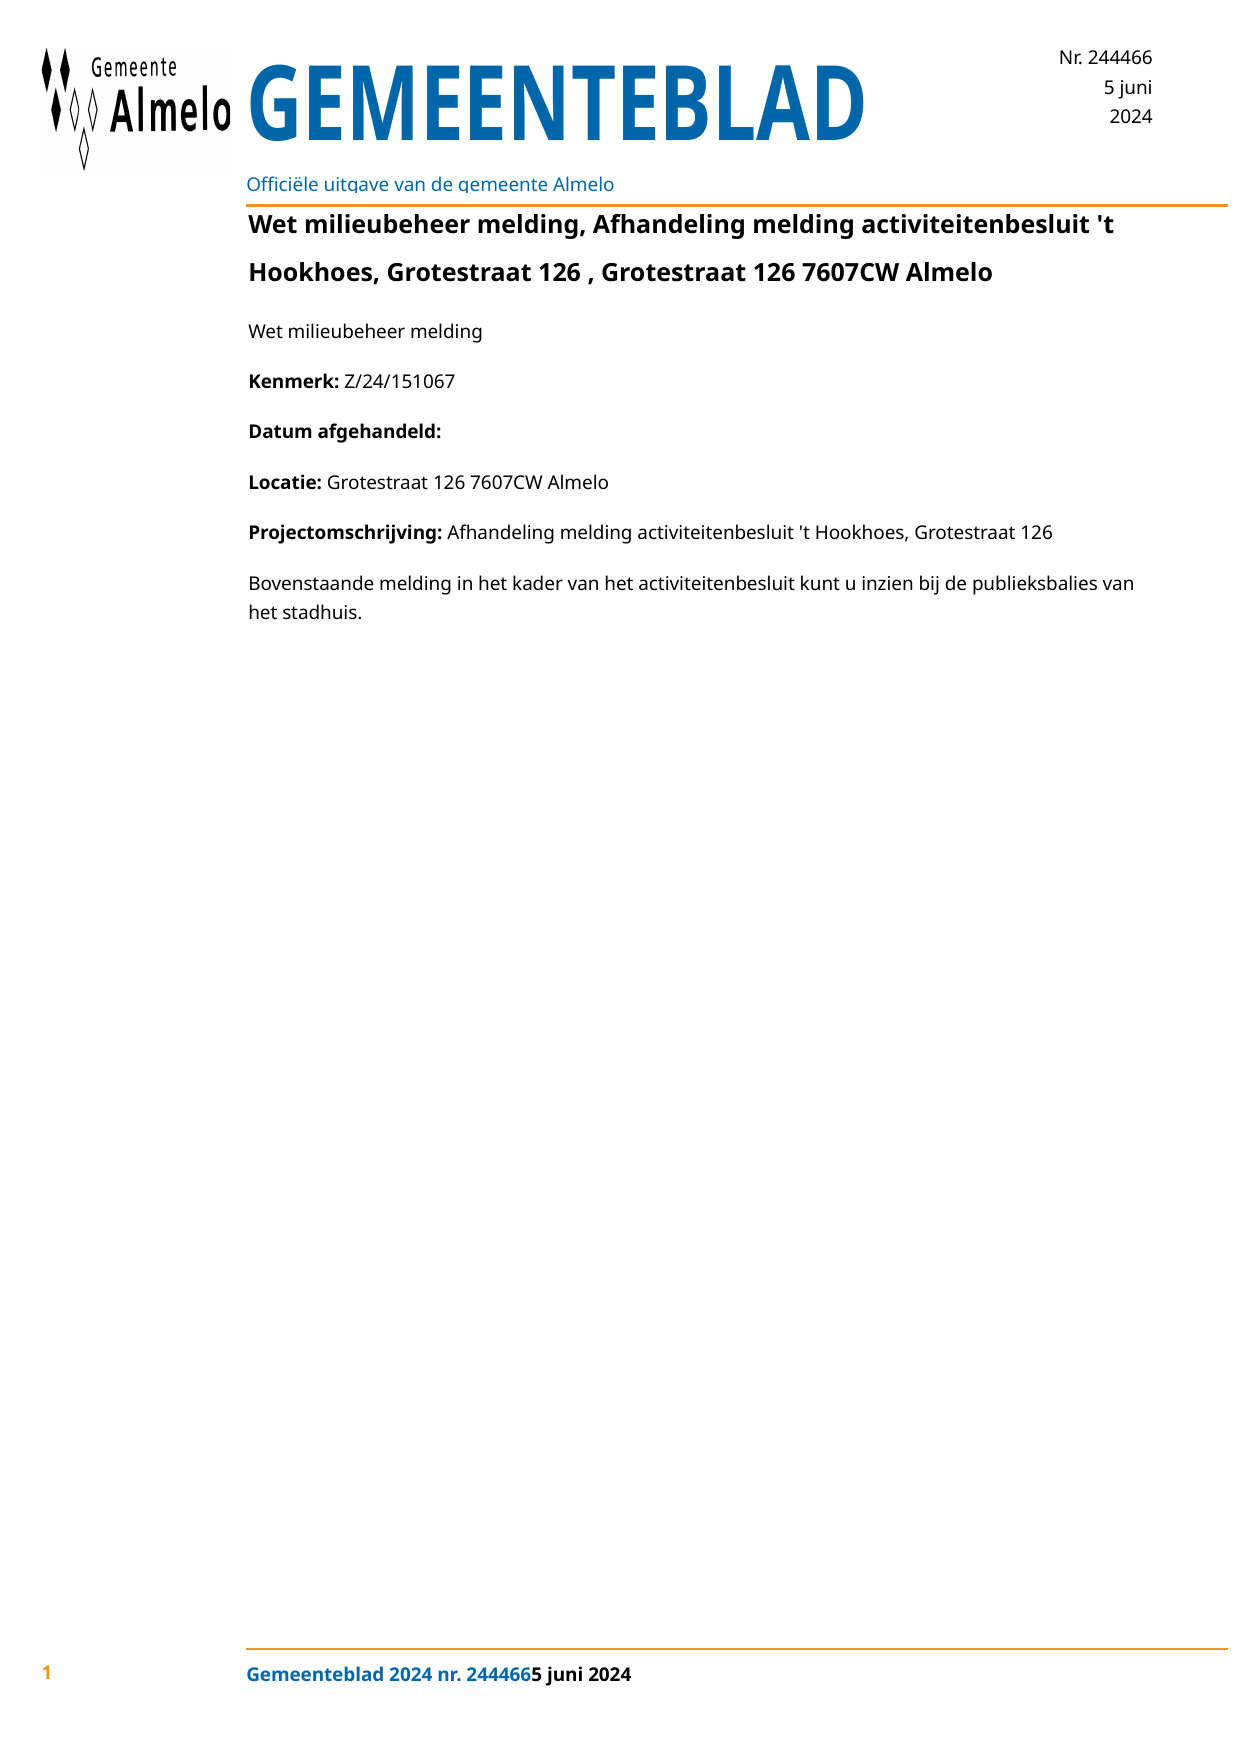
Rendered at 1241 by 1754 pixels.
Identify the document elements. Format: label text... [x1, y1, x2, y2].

text Datum afgehandeld: [248, 419, 1152, 444]
text Wet milieubeheer melding, Afhandeling melding activiteitenbesluit 't Hookhoes, Grotestraat 126 , Grotestraat 126 7607CW Almelo [248, 207, 1152, 288]
text Kenmerk: Z/24/151067 [248, 368, 1152, 394]
text Projectomschrijving: Afhandeling melding activiteitenbesluit 't Hookhoes, Grotestraat 126 [248, 519, 1152, 545]
picture [41, 47, 231, 172]
text Wet milieubeheer melding [248, 318, 1152, 344]
text Locatie: Grotestraat 126 7607CW Almelo [248, 469, 1152, 495]
text Bovenstaande melding in het kader van het activiteitenbesluit kunt u inzien bij de publieksbalies van het stadhuis. [248, 570, 1152, 625]
